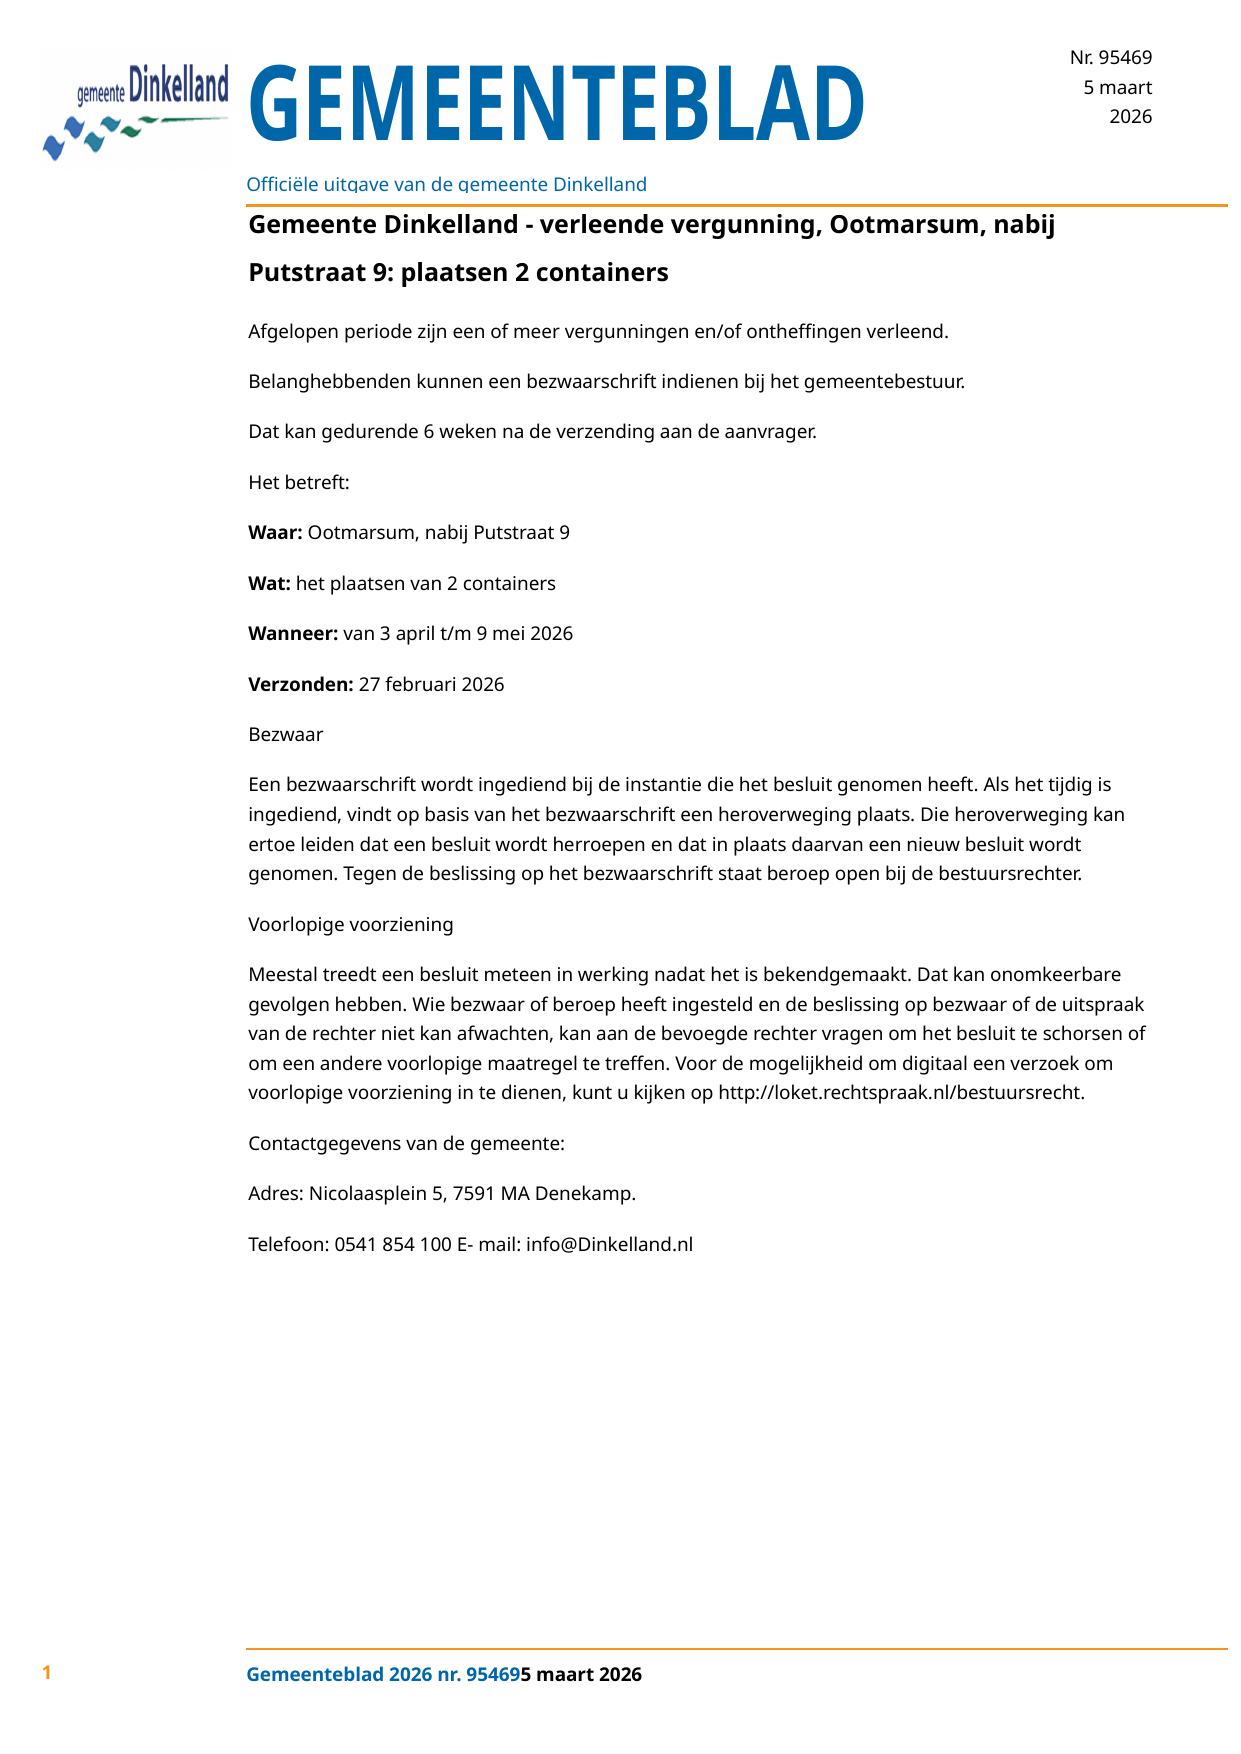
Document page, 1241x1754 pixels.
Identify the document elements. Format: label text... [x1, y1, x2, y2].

text Voorlopige voorziening [248, 911, 1152, 937]
text Telefoon: 0541 854 100 E- mail: info@Dinkelland.nl [248, 1231, 1152, 1257]
text Het betreft: [248, 469, 1152, 495]
text Meestal treedt een besluit meteen in werking nadat het is bekendgemaakt. Dat kan onomkeerbare gevolgen hebben. Wie bezwaar of beroep heeft ingesteld en de beslissing op bezwaar of de uitspraak van de rechter niet kan afwachten, kan aan de bevoegde rechter vragen om het besluit te schorsen of om een andere voorlopige maatregel te treffen. Voor de mogelijkheid om digitaal een verzoek om voorlopige voorziening in te dienen, kunt u kijken op http://loket.rechtspraak.nl/bestuursrecht. [248, 961, 1152, 1105]
text Een bezwaarschrift wordt ingediend bij de instantie die het besluit genomen heeft. Als het tijdig is ingediend, vindt op basis van het bezwaarschrift een heroverweging plaats. Die heroverweging kan ertoe leiden dat een besluit wordt herroepen en dat in plaats daarvan een nieuw besluit wordt genomen. Tegen de beslissing op het bezwaarschrift staat beroep open bij de bestuursrechter. [248, 772, 1152, 886]
picture [41, 47, 231, 172]
text Waar: Ootmarsum, nabij Putstraat 9 [248, 519, 1152, 545]
text Bezwaar [248, 721, 1152, 747]
text Contactgegevens van de gemeente: [248, 1130, 1152, 1156]
text Wat: het plaatsen van 2 containers [248, 570, 1152, 596]
text Verzonden: 27 februari 2026 [248, 671, 1152, 697]
text Wanneer: van 3 april t/m 9 mei 2026 [248, 620, 1152, 646]
text Adres: Nicolaasplein 5, 7591 MA Denekamp. [248, 1180, 1152, 1206]
text Dat kan gedurende 6 weken na de verzending aan de aanvrager. [248, 419, 1152, 444]
text Belanghebbenden kunnen een bezwaarschrift indienen bij het gemeentebestuur. [248, 368, 1152, 394]
text Gemeente Dinkelland - verleende vergunning, Ootmarsum, nabij Putstraat 9: plaatsen 2 containers [248, 207, 1152, 288]
text Afgelopen periode zijn een of meer vergunningen en/of ontheffingen verleend. [248, 318, 1152, 344]
